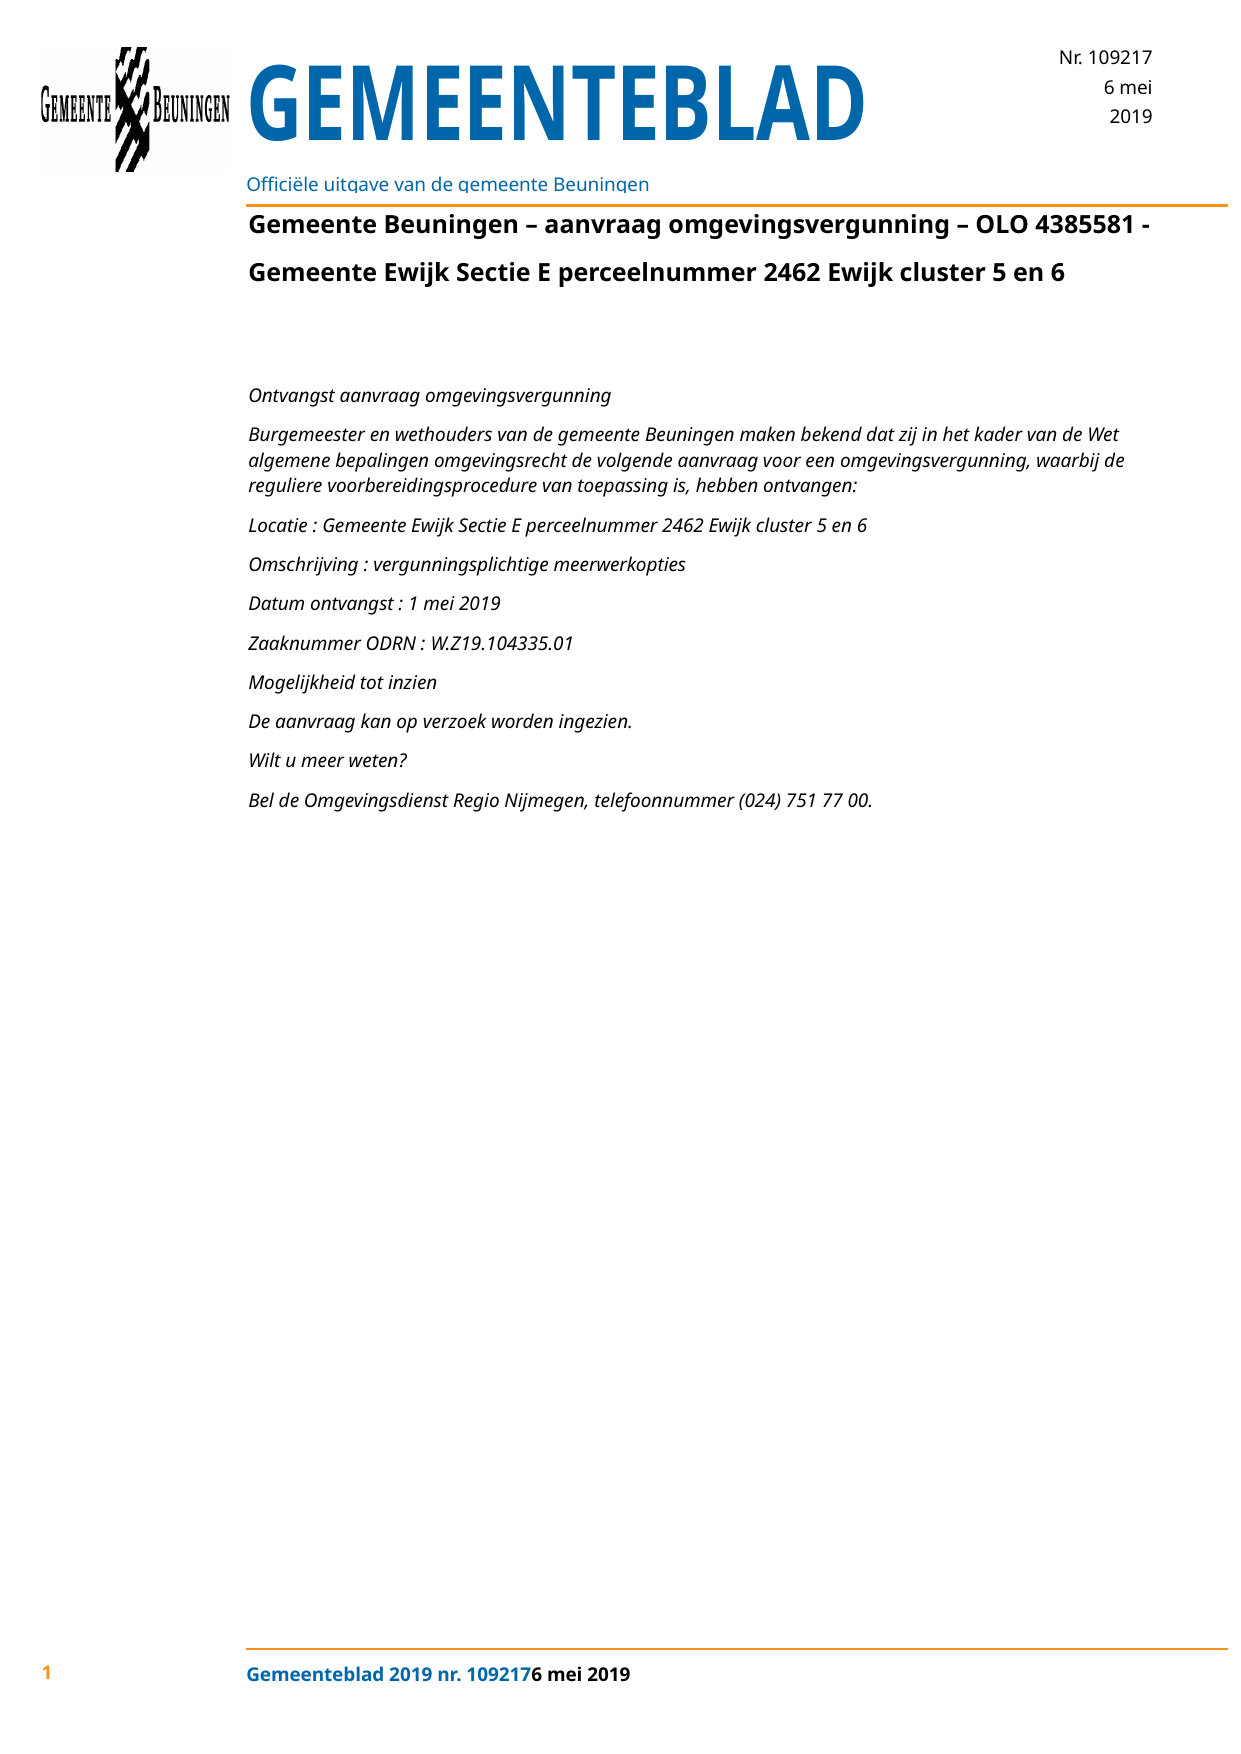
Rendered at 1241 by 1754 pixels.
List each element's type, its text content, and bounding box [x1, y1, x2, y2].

text Omschrijving : vergunningsplichtige meerwerkopties [248, 551, 1152, 577]
text Zaaknummer ODRN : W.Z19.104335.01 [248, 630, 1152, 655]
picture [41, 47, 231, 172]
text Bel de Omgevingsdienst Regio Nijmegen, telefoonnummer (024) 751 77 00. [248, 787, 1152, 812]
text Mogelijkheid tot inzien [248, 669, 1152, 695]
text Ontvangst aanvraag omgevingsvergunning [248, 382, 1152, 408]
text Locatie : Gemeente Ewijk Sectie E perceelnummer 2462 Ewijk cluster 5 en 6 [248, 512, 1152, 538]
text Datum ontvangst : 1 mei 2019 [248, 590, 1152, 616]
text Gemeente Beuningen – aanvraag omgevingsvergunning – OLO 4385581 - Gemeente Ewijk Sectie E perceelnummer 2462 Ewijk cluster 5 en 6 [248, 207, 1152, 288]
text Wilt u meer weten? [248, 747, 1152, 773]
text Burgemeester en wethouders van de gemeente Beuningen maken bekend dat zij in het kader van de Wet algemene bepalingen omgevingsrecht de volgende aanvraag voor een omgevingsvergunning, waarbij de reguliere voorbereidingsprocedure van toepassing is, hebben ontvangen: [248, 421, 1152, 498]
text De aanvraag kan op verzoek worden ingezien. [248, 708, 1152, 734]
